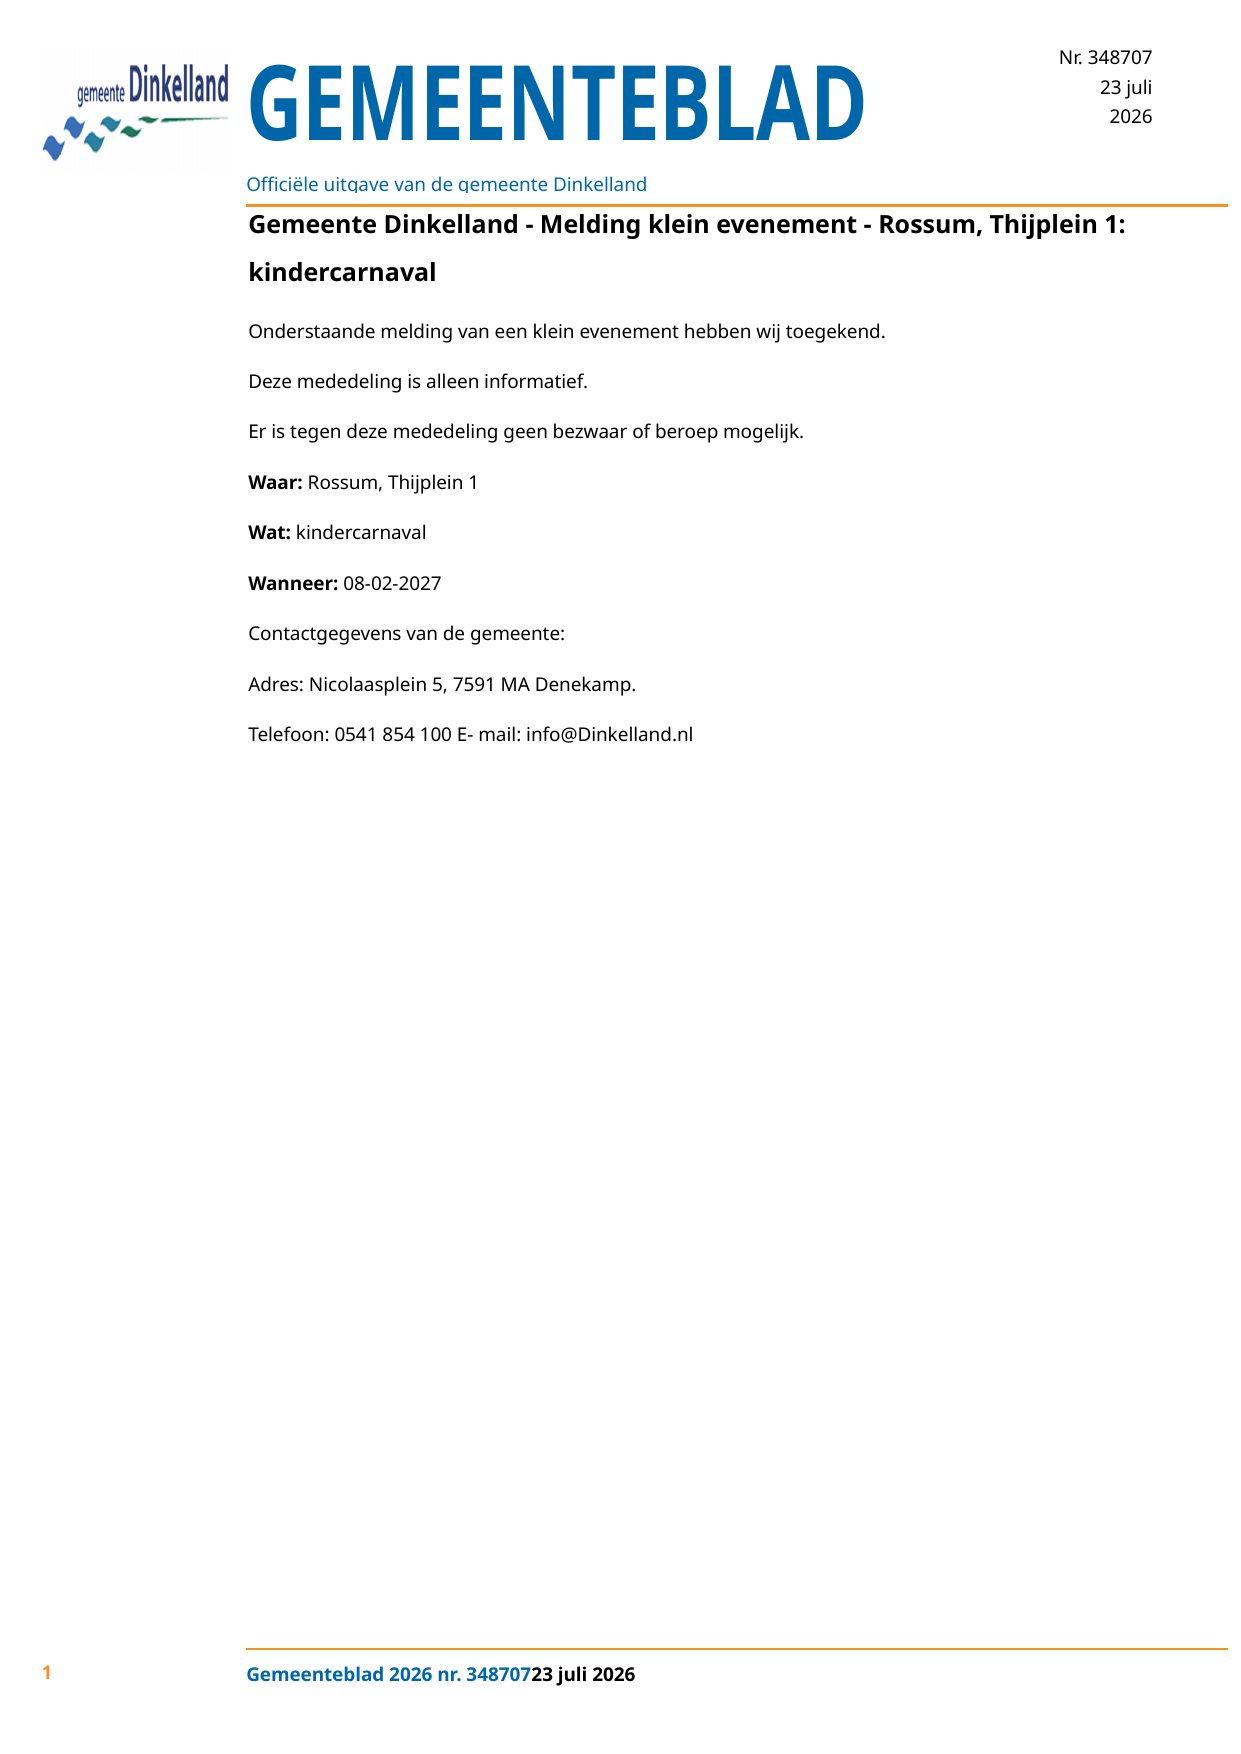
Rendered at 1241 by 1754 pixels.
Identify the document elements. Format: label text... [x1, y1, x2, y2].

picture [41, 47, 231, 172]
text Gemeente Dinkelland - Melding klein evenement - Rossum, Thijplein 1: kindercarnaval [248, 207, 1152, 288]
text Wanneer: 08-02-2027 [248, 570, 1152, 596]
text Adres: Nicolaasplein 5, 7591 MA Denekamp. [248, 671, 1152, 697]
text Telefoon: 0541 854 100 E- mail: info@Dinkelland.nl [248, 721, 1152, 747]
text Contactgegevens van de gemeente: [248, 620, 1152, 646]
text Waar: Rossum, Thijplein 1 [248, 469, 1152, 495]
text Er is tegen deze mededeling geen bezwaar of beroep mogelijk. [248, 419, 1152, 444]
text Onderstaande melding van een klein evenement hebben wij toegekend. [248, 318, 1152, 344]
text Deze mededeling is alleen informatief. [248, 368, 1152, 394]
text Wat: kindercarnaval [248, 519, 1152, 545]
